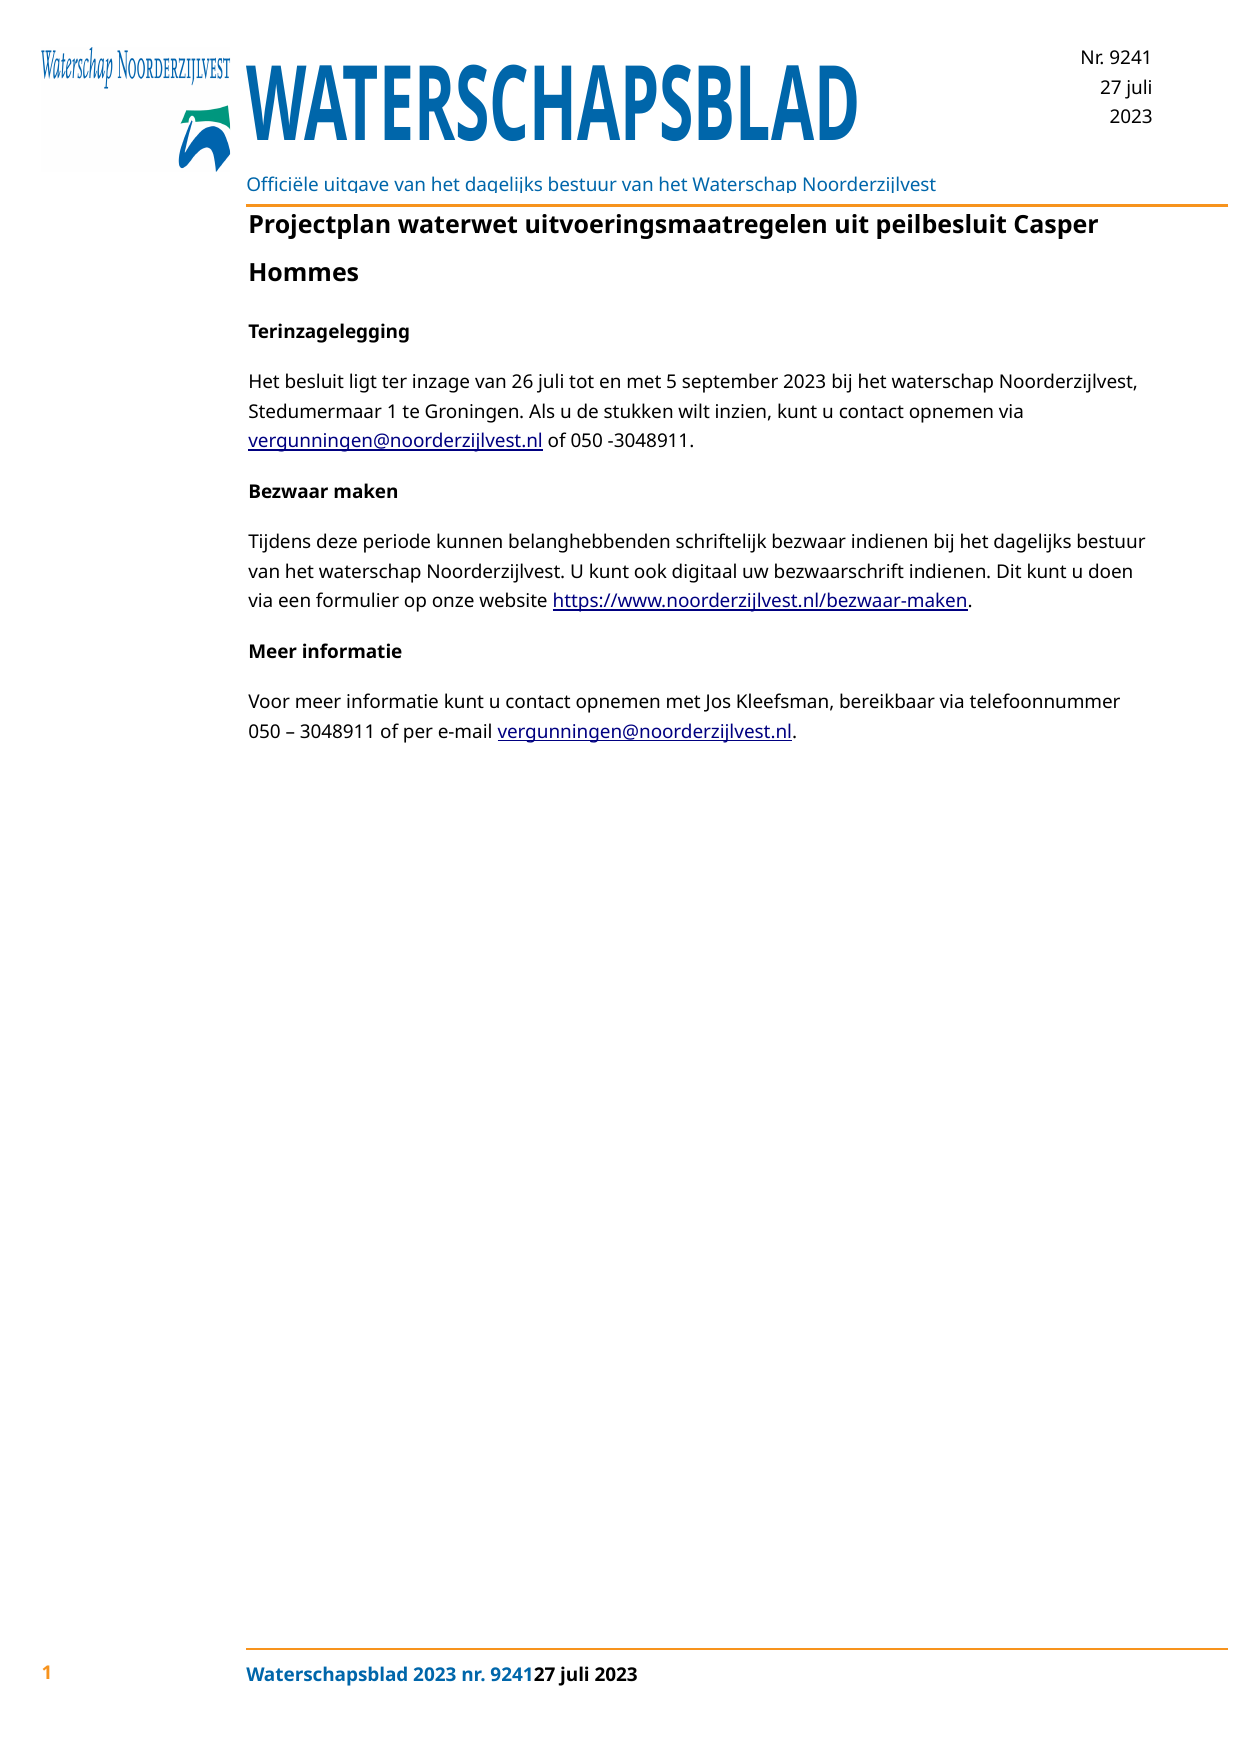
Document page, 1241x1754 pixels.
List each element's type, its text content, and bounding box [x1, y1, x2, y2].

text Projectplan waterwet uitvoeringsmaatregelen uit peilbesluit Casper Hommes [248, 207, 1152, 288]
text Bezwaar maken [248, 478, 1152, 504]
text Meer informatie [248, 638, 1152, 664]
text Voor meer informatie kunt u contact opnemen met Jos Kleefsman, bereikbaar via telefoonnummer 050 – 3048911 of per e-mail vergunningen@noorderzijlvest.nl. [248, 688, 1152, 744]
text Het besluit ligt ter inzage van 26 juli tot en met 5 september 2023 bij het waterschap Noorderzijlvest, Stedumermaar 1 te Groningen. Als u de stukken wilt inzien, kunt u contact opnemen via vergunningen@noorderzijlvest.nl of 050 -3048911. [248, 368, 1152, 453]
text Tijdens deze periode kunnen belanghebbenden schriftelijk bezwaar indienen bij het dagelijks bestuur van het waterschap Noorderzijlvest. U kunt ook digitaal uw bezwaarschrift indienen. Dit kunt u doen via een formulier op onze website https://www.noorderzijlvest.nl/bezwaar-maken. [248, 528, 1152, 613]
text Terinzagelegging [248, 318, 1152, 344]
picture [41, 47, 231, 172]
